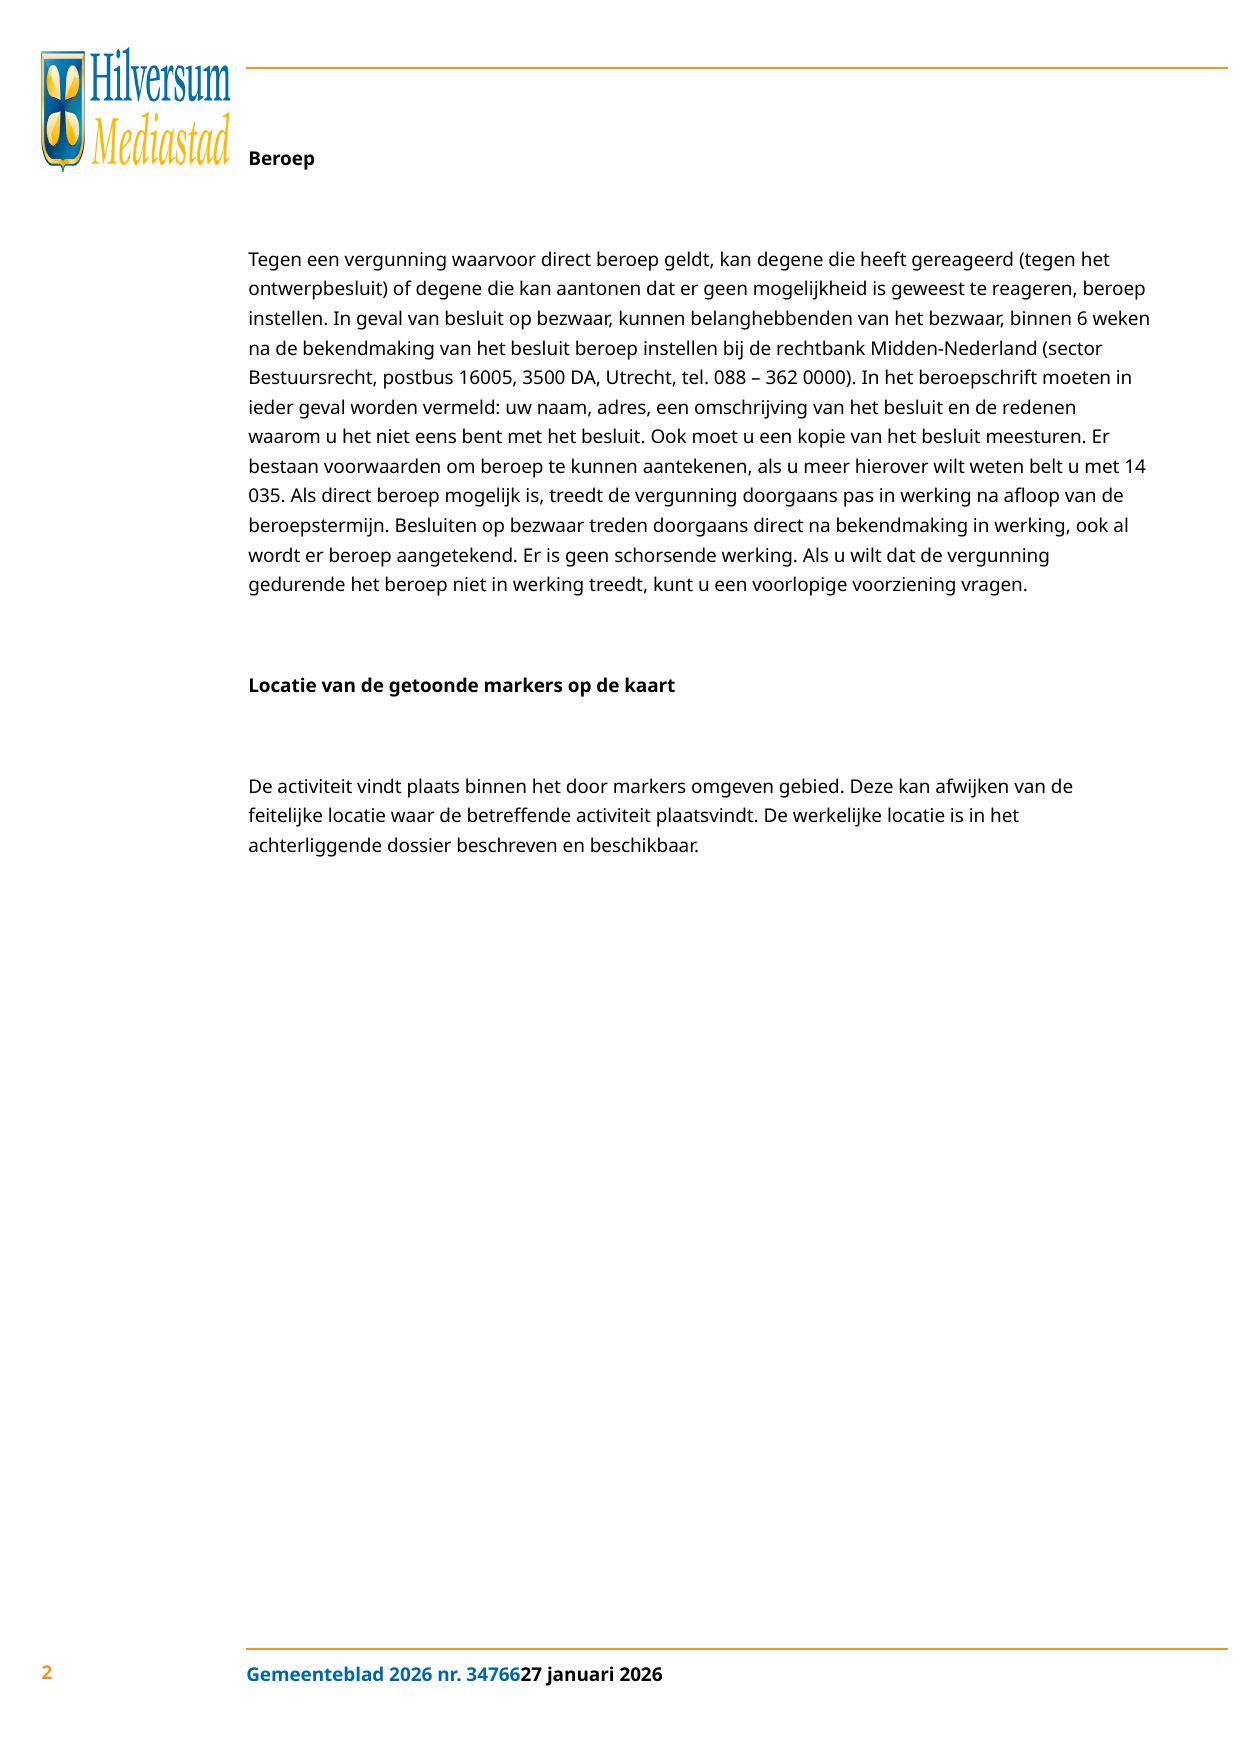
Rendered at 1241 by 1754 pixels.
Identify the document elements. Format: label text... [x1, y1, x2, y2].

text Locatie van de getoonde markers op de kaart [248, 672, 1152, 698]
text Beroep [248, 145, 1152, 171]
text De activiteit vindt plaats binnen het door markers omgeven gebied. Deze kan afwijken van de feitelijke locatie waar de betreffende activiteit plaatsvindt. De werkelijke locatie is in het achterliggende dossier beschreven en beschikbaar. [248, 773, 1152, 858]
text Tegen een vergunning waarvoor direct beroep geldt, kan degene die heeft gereageerd (tegen het ontwerpbesluit) of degene die kan aantonen dat er geen mogelijkheid is geweest te reageren, beroep instellen. In geval van besluit op bezwaar, kunnen belanghebbenden van het bezwaar, binnen 6 weken na de bekendmaking van het besluit beroep instellen bij de rechtbank Midden-Nederland (sector Bestuursrecht, postbus 16005, 3500 DA, Utrecht, tel. 088 – 362 0000). In het beroepschrift moeten in ieder geval worden vermeld: uw naam, adres, een omschrijving van het besluit en de redenen waarom u het niet eens bent met het besluit. Ook moet u een kopie van het besluit meesturen. Er bestaan voorwaarden om beroep te kunnen aantekenen, als u meer hierover wilt weten belt u met 14 035. Als direct beroep mogelijk is, treedt de vergunning doorgaans pas in werking na afloop van de beroepstermijn. Besluiten op bezwaar treden doorgaans direct na bekendmaking in werking, ook al wordt er beroep aangetekend. Er is geen schorsende werking. Als u wilt dat de vergunning gedurende het beroep niet in werking treedt, kunt u een voorlopige voorziening vragen. [248, 246, 1152, 597]
picture [41, 47, 231, 172]
